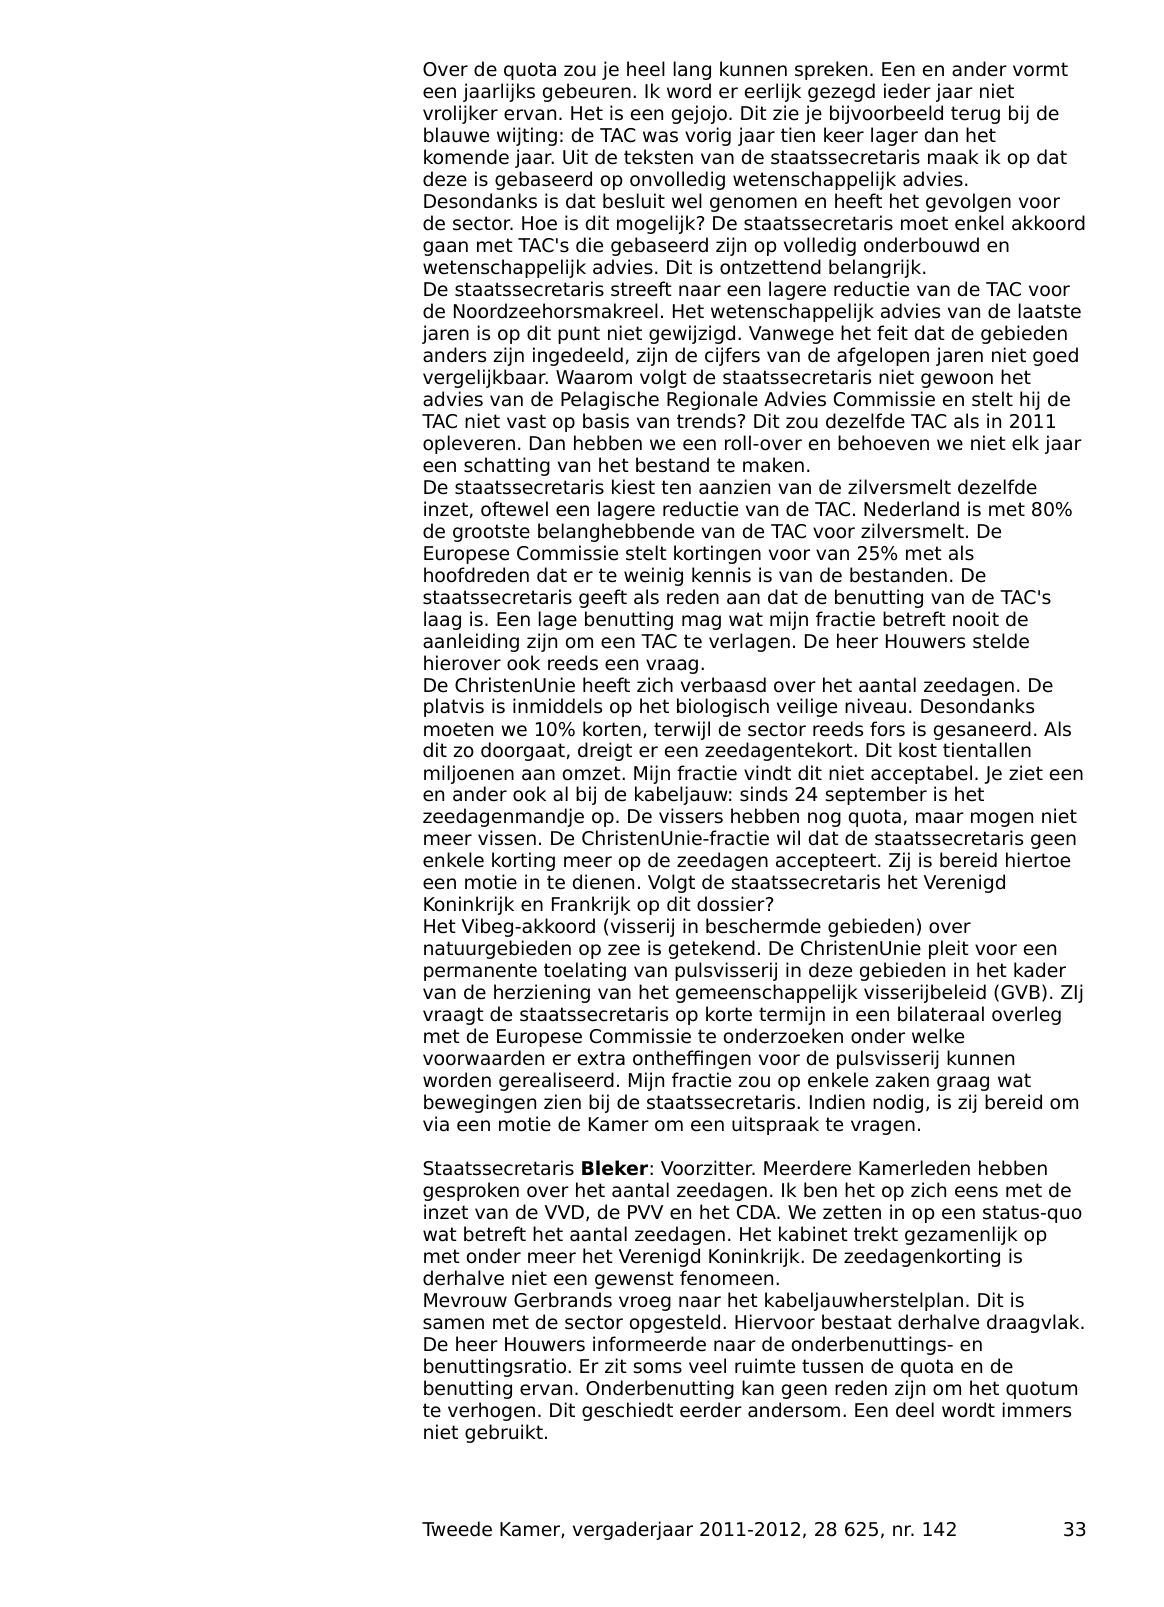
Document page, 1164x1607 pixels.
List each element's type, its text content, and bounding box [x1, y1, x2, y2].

text De staatssecretaris streeft naar een lagere reductie van de TAC voor de Noordzeehorsmakreel. Het wetenschappelijk advies van de laatste jaren is op dit punt niet gewijzigd. Vanwege het feit dat de gebieden anders zijn ingedeeld, zijn de cijfers van de afgelopen jaren niet goed vergelijkbaar. Waarom volgt de staatssecretaris niet gewoon het advies van de Pelagische Regionale Advies Commissie en stelt hij de TAC niet vast op basis van trends? Dit zou dezelfde TAC als in 2011 opleveren. Dan hebben we een roll-over en behoeven we niet elk jaar een schatting van het bestand te maken. [422, 279, 1087, 477]
text Het Vibeg-akkoord (visserij in beschermde gebieden) over natuurgebieden op zee is getekend. De ChristenUnie pleit voor een permanente toelating van pulsvisserij in deze gebieden in het kader van de herziening van het gemeenschappelijk visserijbeleid (GVB). ZIj vraagt de staatssecretaris op korte termijn in een bilateraal overleg met de Europese Commissie te onderzoeken onder welke voorwaarden er extra ontheffingen voor de pulsvisserij kunnen worden gerealiseerd. Mijn fractie zou op enkele zaken graag wat bewegingen zien bij de staatssecretaris. Indien nodig, is zij bereid om via een motie de Kamer om een uitspraak te vragen. [422, 916, 1087, 1136]
text De ChristenUnie heeft zich verbaasd over het aantal zeedagen. De platvis is inmiddels op het biologisch veilige niveau. Desondanks moeten we 10% korten, terwijl de sector reeds fors is gesaneerd. Als dit zo doorgaat, dreigt er een zeedagentekort. Dit kost tientallen miljoenen aan omzet. Mijn fractie vindt dit niet acceptabel. Je ziet een en ander ook al bij de kabeljauw: sinds 24 september is het zeedagenmandje op. De vissers hebben nog quota, maar mogen niet meer vissen. De ChristenUnie-fractie wil dat de staatssecretaris geen enkele korting meer op de zeedagen accepteert. Zij is bereid hiertoe een motie in te dienen. Volgt de staatssecretaris het Verenigd Koninkrijk en Frankrijk op dit dossier? [422, 674, 1087, 916]
text De staatssecretaris kiest ten aanzien van de zilversmelt dezelfde inzet, oftewel een lagere reductie van de TAC. Nederland is met 80% de grootste belanghebbende van de TAC voor zilversmelt. De Europese Commissie stelt kortingen voor van 25% met als hoofdreden dat er te weinig kennis is van de bestanden. De staatssecretaris geeft als reden aan dat de benutting van de TAC's laag is. Een lage benutting mag wat mijn fractie betreft nooit de aanleiding zijn om een TAC te verlagen. De heer Houwers stelde hierover ook reeds een vraag. [422, 477, 1087, 674]
text Mevrouw Gerbrands vroeg naar het kabeljauwherstelplan. Dit is samen met de sector opgesteld. Hiervoor bestaat derhalve draagvlak. [422, 1290, 1087, 1334]
text Over de quota zou je heel lang kunnen spreken. Een en ander vormt een jaarlijks gebeuren. Ik word er eerlijk gezegd ieder jaar niet vrolijker ervan. Het is een gejojo. Dit zie je bijvoorbeeld terug bij de blauwe wijting: de TAC was vorig jaar tien keer lager dan het komende jaar. Uit de teksten van de staatssecretaris maak ik op dat deze is gebaseerd op onvolledig wetenschappelijk advies. Desondanks is dat besluit wel genomen en heeft het gevolgen voor de sector. Hoe is dit mogelijk? De staatssecretaris moet enkel akkoord gaan met TAC's die gebaseerd zijn op volledig onderbouwd en wetenschappelijk advies. Dit is ontzettend belangrijk. [422, 59, 1087, 279]
text Staatssecretaris Bleker: Voorzitter. Meerdere Kamerleden hebben gesproken over het aantal zeedagen. Ik ben het op zich eens met de inzet van de VVD, de PVV en het CDA. We zetten in op een status-quo wat betreft het aantal zeedagen. Het kabinet trekt gezamenlijk op met onder meer het Verenigd Koninkrijk. De zeedagenkorting is derhalve niet een gewenst fenomeen. [422, 1158, 1087, 1290]
text De heer Houwers informeerde naar de onderbenuttings- en benuttingsratio. Er zit soms veel ruimte tussen de quota en de benutting ervan. Onderbenutting kan geen reden zijn om het quotum te verhogen. Dit geschiedt eerder andersom. Een deel wordt immers niet gebruikt. [422, 1334, 1087, 1444]
